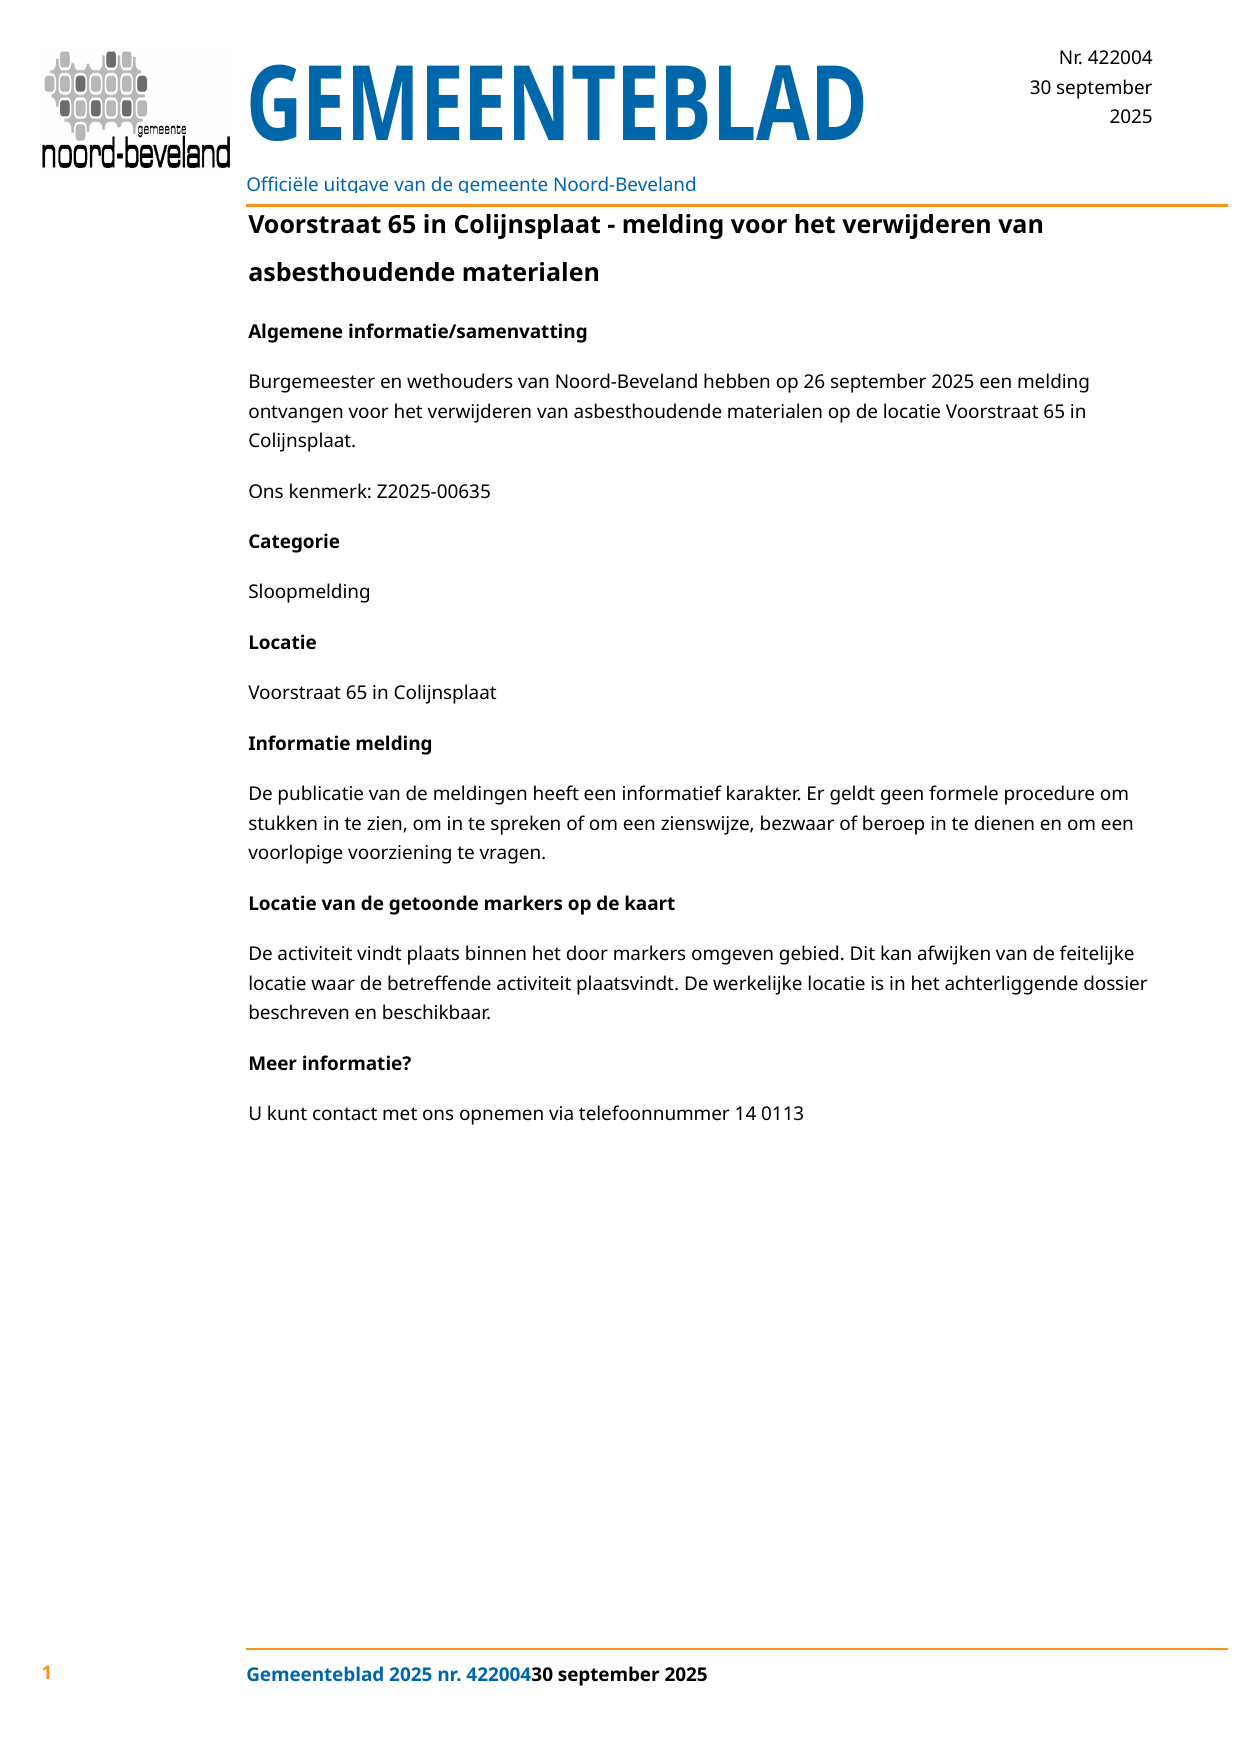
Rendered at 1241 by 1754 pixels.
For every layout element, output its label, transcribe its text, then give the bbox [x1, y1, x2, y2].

text Locatie [248, 629, 1152, 655]
text Ons kenmerk: Z2025-00635 [248, 478, 1152, 504]
text Sloopmelding [248, 579, 1152, 604]
text Burgemeester en wethouders van Noord-Beveland hebben op 26 september 2025 een melding ontvangen voor het verwijderen van asbesthoudende materialen op de locatie Voorstraat 65 in Colijnsplaat. [248, 368, 1152, 453]
text Locatie van de getoonde markers op de kaart [248, 890, 1152, 916]
text Voorstraat 65 in Colijnsplaat - melding voor het verwijderen van asbesthoudende materialen [248, 207, 1152, 288]
text De publicatie van de meldingen heeft een informatief karakter. Er geldt geen formele procedure om stukken in te zien, om in te spreken of om een zienswijze, bezwaar of beroep in te dienen en om een voorlopige voorziening te vragen. [248, 780, 1152, 865]
text De activiteit vindt plaats binnen het door markers omgeven gebied. Dit kan afwijken van de feitelijke locatie waar de betreffende activiteit plaatsvindt. De werkelijke locatie is in het achterliggende dossier beschreven en beschikbaar. [248, 940, 1152, 1025]
text Algemene informatie/samenvatting [248, 318, 1152, 344]
text Informatie melding [248, 730, 1152, 756]
text Voorstraat 65 in Colijnsplaat [248, 679, 1152, 705]
text Categorie [248, 528, 1152, 554]
picture [41, 47, 231, 172]
text Meer informatie? [248, 1050, 1152, 1076]
text U kunt contact met ons opnemen via telefoonnummer 14 0113 [248, 1100, 1152, 1126]
